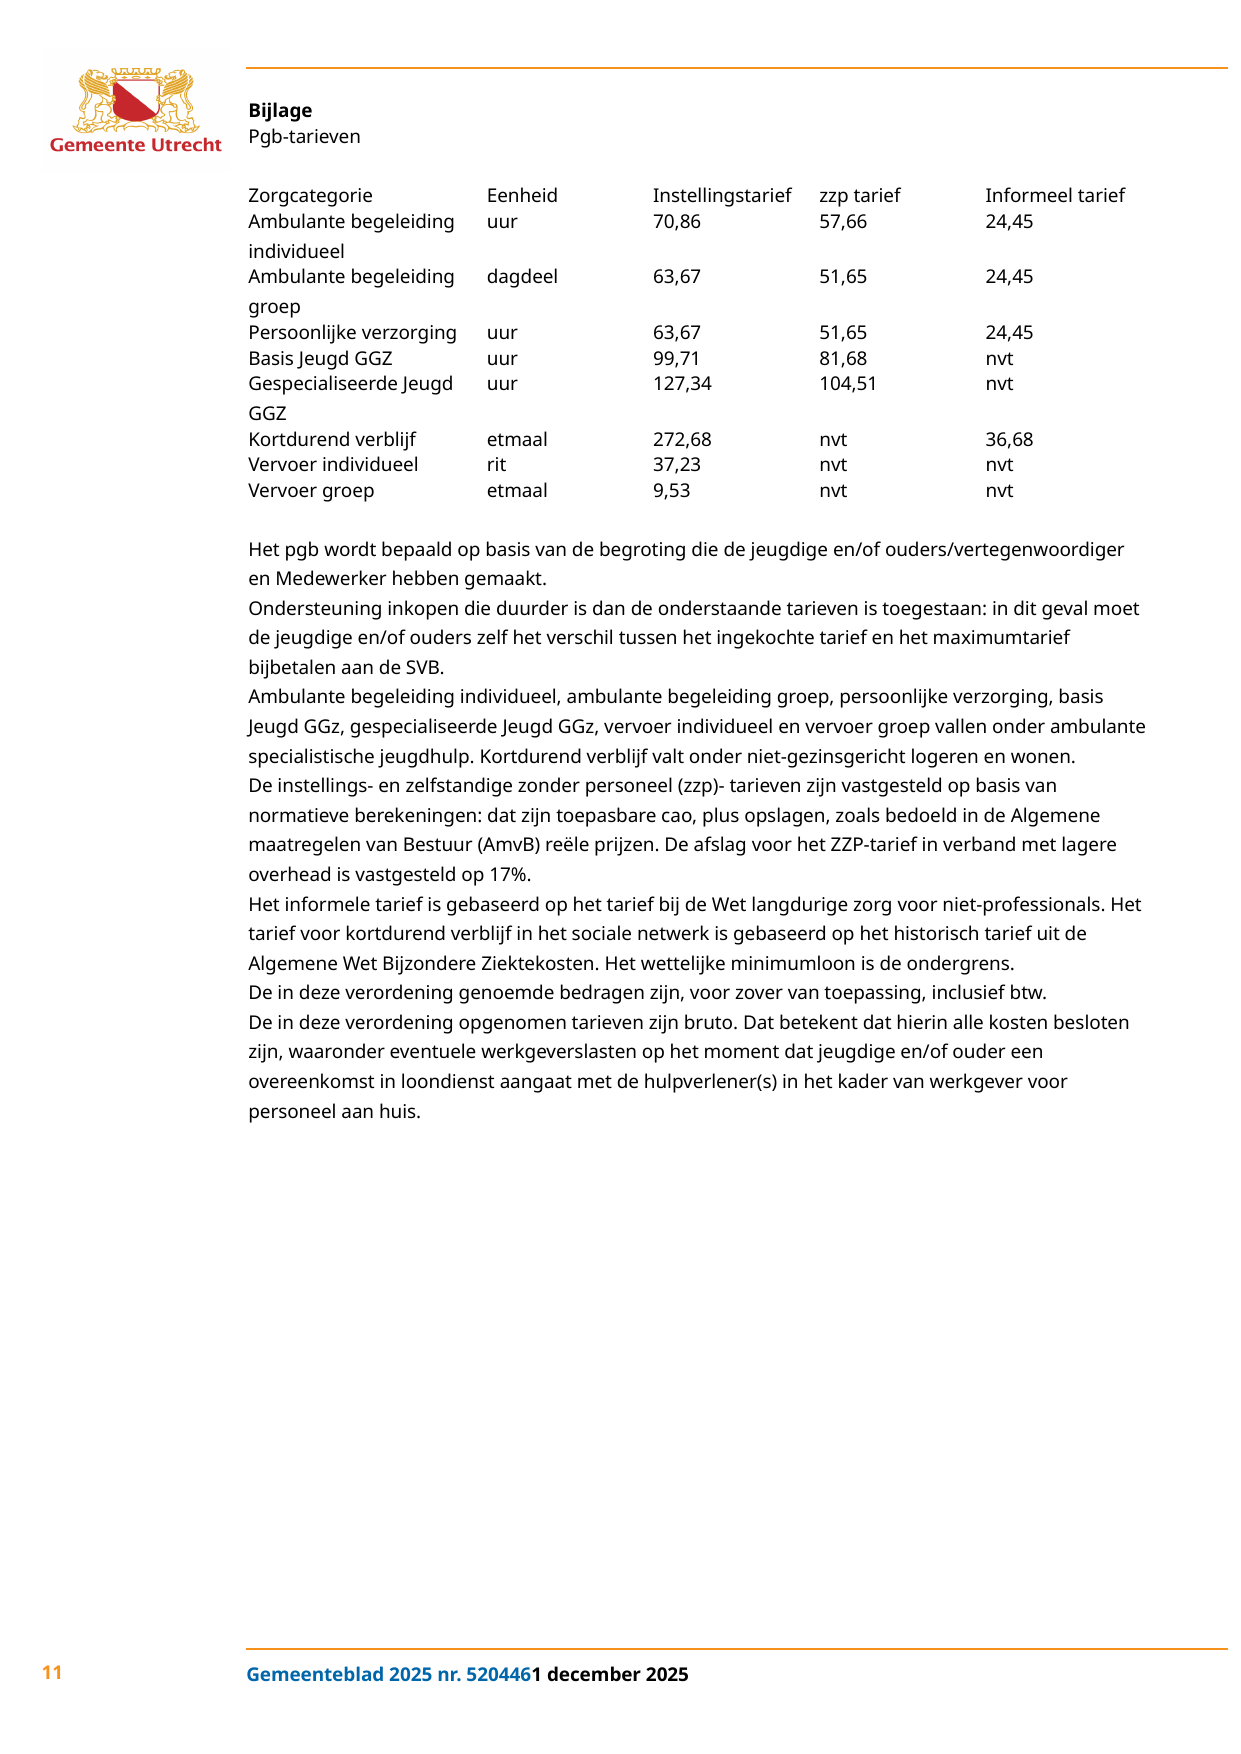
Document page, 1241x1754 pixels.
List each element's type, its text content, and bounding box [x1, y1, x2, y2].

table_cell Basis Jeugd GGZ [248, 345, 487, 370]
table_cell 51,65 [819, 264, 985, 319]
table_header Instellingstarief [653, 183, 819, 208]
table_cell Vervoer individueel [248, 451, 487, 477]
table_cell nvt [819, 426, 985, 451]
table_cell 70,86 [653, 208, 819, 264]
text Ondersteuning inkopen die duurder is dan de onderstaande tarieven is toegestaan: in dit geval moet de jeugdige en/of ouders zelf het verschil tussen het ingekochte tarief en het maximumtarief bijbetalen aan de SVB. [248, 595, 1152, 680]
table_cell nvt [985, 451, 1152, 477]
text Het informele tarief is gebaseerd op het tarief bij de Wet langdurige zorg voor niet-professionals. Het tarief voor kortdurend verblijf in het sociale netwerk is gebaseerd op het historisch tarief uit de Algemene Wet Bijzondere Ziektekosten. Het wettelijke minimumloon is de ondergrens. [248, 891, 1152, 976]
table_cell 36,68 [985, 426, 1152, 451]
table_cell 81,68 [819, 345, 985, 370]
table_cell 57,66 [819, 208, 985, 264]
text Bijlage [248, 95, 1152, 123]
table_cell nvt [985, 477, 1152, 503]
table_cell 63,67 [653, 319, 819, 345]
table_cell 37,23 [653, 451, 819, 477]
table_cell uur [487, 319, 653, 345]
text Het pgb wordt bepaald op basis van de begroting die de jeugdige en/of ouders/vertegenwoordiger en Medewerker hebben gemaakt. [248, 536, 1152, 591]
table_cell etmaal [487, 477, 653, 503]
table_cell 127,34 [653, 370, 819, 426]
text De in deze verordening opgenomen tarieven zijn bruto. Dat betekent dat hierin alle kosten besloten zijn, waaronder eventuele werkgeverslasten op het moment dat jeugdige en/of ouder een overeenkomst in loondienst aangaat met de hulpverlener(s) in het kader van werkgever voor personeel aan huis. [248, 1009, 1152, 1123]
text Ambulante begeleiding individueel, ambulante begeleiding groep, persoonlijke verzorging, basis Jeugd GGz, gespecialiseerde Jeugd GGz, vervoer individueel en vervoer groep vallen onder ambulante specialistische jeugdhulp. Kortdurend verblijf valt onder niet-gezinsgericht logeren en wonen. [248, 684, 1152, 768]
table_header Eenheid [487, 183, 653, 208]
picture [41, 47, 231, 172]
table_cell 24,45 [985, 319, 1152, 345]
table_cell nvt [819, 477, 985, 503]
table_header zzp tarief [819, 183, 985, 208]
table_cell Ambulante begeleiding groep [248, 264, 487, 319]
table_cell 272,68 [653, 426, 819, 451]
table_cell 63,67 [653, 264, 819, 319]
table_cell etmaal [487, 426, 653, 451]
table_cell Gespecialiseerde Jeugd GGZ [248, 370, 487, 426]
table_cell 99,71 [653, 345, 819, 370]
text De instellings- en zelfstandige zonder personeel (zzp)- tarieven zijn vastgesteld op basis van normatieve berekeningen: dat zijn toepasbare cao, plus opslagen, zoals bedoeld in de Algemene maatregelen van Bestuur (AmvB) reële prijzen. De afslag voor het ZZP-tarief in verband met lagere overhead is vastgesteld op 17%. [248, 772, 1152, 887]
table_cell 24,45 [985, 264, 1152, 319]
table_cell uur [487, 208, 653, 264]
table_cell 51,65 [819, 319, 985, 345]
table_cell dagdeel [487, 264, 653, 319]
text Pgb-tarieven [248, 123, 1152, 149]
table_cell 24,45 [985, 208, 1152, 264]
text De in deze verordening genoemde bedragen zijn, voor zover van toepassing, inclusief btw. [248, 979, 1152, 1005]
table_cell rit [487, 451, 653, 477]
table_cell uur [487, 370, 653, 426]
table_cell 104,51 [819, 370, 985, 426]
table_cell nvt [985, 345, 1152, 370]
table_cell Ambulante begeleiding individueel [248, 208, 487, 264]
table_cell Kortdurend verblijf [248, 426, 487, 451]
table_cell uur [487, 345, 653, 370]
table_cell Persoonlijke verzorging [248, 319, 487, 345]
table_header Zorgcategorie [248, 183, 487, 208]
table_cell nvt [819, 451, 985, 477]
table_cell 9,53 [653, 477, 819, 503]
table_cell nvt [985, 370, 1152, 426]
table_cell Vervoer groep [248, 477, 487, 503]
table_header Informeel tarief [985, 183, 1152, 208]
